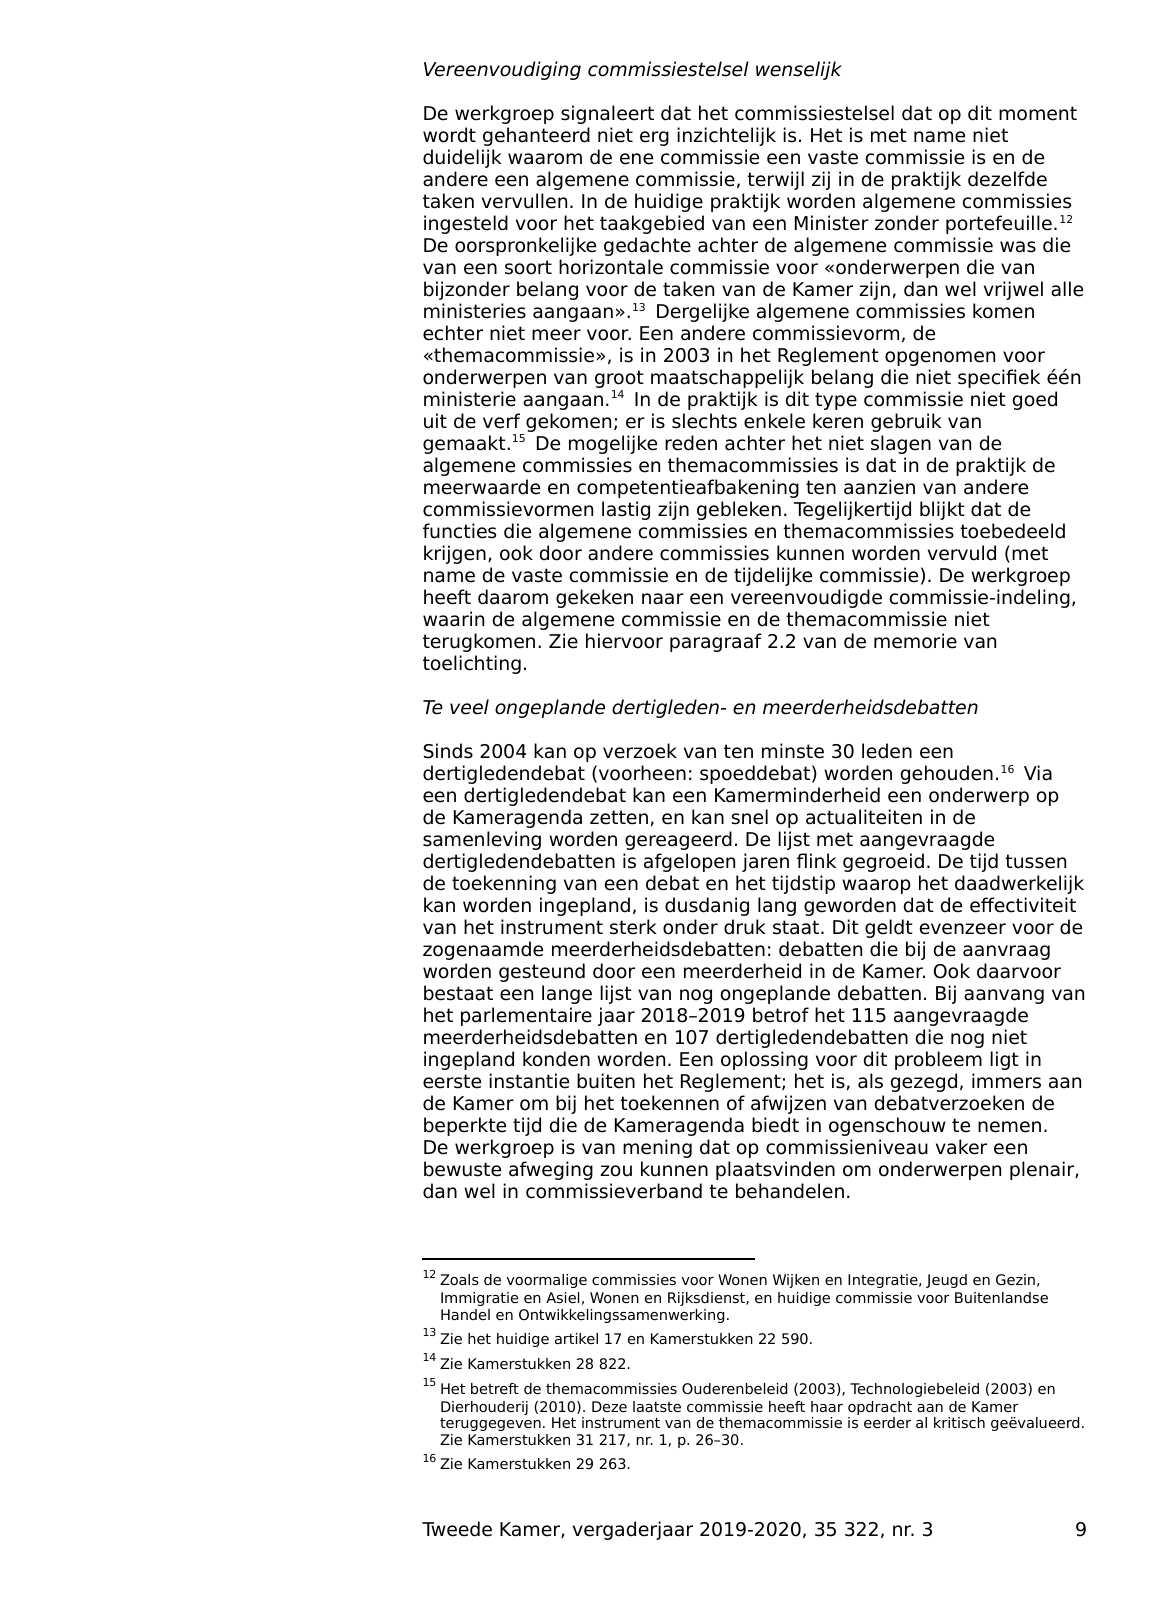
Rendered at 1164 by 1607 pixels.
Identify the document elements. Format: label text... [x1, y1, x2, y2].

text Het betreft de themacommissies Ouderenbeleid (2003), Technologiebeleid (2003) en Dierhouderij (2010). Deze laatste commissie heeft haar opdracht aan de Kamer teruggegeven. Het instrument van de themacommissie is eerder al kritisch geëvalueerd. Zie Kamerstukken 31 217, nr. 1, p. 26–30. [422, 1377, 1087, 1449]
text Zoals de voormalige commissies voor Wonen Wijken en Integratie, Jeugd en Gezin, Immigratie en Asiel, Wonen en Rijksdienst, en huidige commissie voor Buitenlandse Handel en Ontwikkelingssamenwerking. [422, 1268, 1087, 1324]
text Zie het huidige artikel 17 en Kamerstukken 22 590. [422, 1327, 1087, 1349]
text Sinds 2004 kan op verzoek van ten minste 30 leden een dertigledendebat (voorheen: spoeddebat) worden gehouden. Via een dertigledendebat kan een Kamerminderheid een onderwerp op de Kameragenda zetten, en kan snel op actualiteiten in de samenleving worden gereageerd. De lijst met aangevraagde dertigledendebatten is afgelopen jaren flink gegroeid. De tijd tussen de toekenning van een debat en het tijdstip waarop het daadwerkelijk kan worden ingepland, is dusdanig lang geworden dat de effectiviteit van het instrument sterk onder druk staat. Dit geldt evenzeer voor de zogenaamde meerderheidsdebatten: debatten die bij de aanvraag worden gesteund door een meerderheid in de Kamer. Ook daarvoor bestaat een lange lijst van nog ongeplande debatten. Bij aanvang van het parlementaire jaar 2018–2019 betrof het 115 aangevraagde meerderheidsdebatten en 107 dertigledendebatten die nog niet ingepland konden worden. Een oplossing voor dit probleem ligt in eerste instantie buiten het Reglement; het is, als gezegd, immers aan de Kamer om bij het toekennen of afwijzen van debatverzoeken de beperkte tijd die de Kameragenda biedt in ogenschouw te nemen. [422, 741, 1087, 1137]
subtitle Vereenvoudiging commissiestelsel wenselijk [422, 59, 1087, 81]
text Zie Kamerstukken 28 822. [422, 1352, 1087, 1374]
text De werkgroep is van mening dat op commissieniveau vaker een bewuste afweging zou kunnen plaatsvinden om onderwerpen plenair, dan wel in commissieverband te behandelen. [422, 1137, 1087, 1203]
text Zie Kamerstukken 29 263. [422, 1452, 1087, 1474]
subtitle Te veel ongeplande dertigleden- en meerderheidsdebatten [422, 697, 1087, 719]
text De werkgroep signaleert dat het commissiestelsel dat op dit moment wordt gehanteerd niet erg inzichtelijk is. Het is met name niet duidelijk waarom de ene commissie een vaste commissie is en de andere een algemene commissie, terwijl zij in de praktijk dezelfde taken vervullen. In de huidige praktijk worden algemene commissies ingesteld voor het taakgebied van een Minister zonder portefeuille. De oorspronkelijke gedachte achter de algemene commissie was die van een soort horizontale commissie voor «onderwerpen die van bijzonder belang voor de taken van de Kamer zijn, dan wel vrijwel alle ministeries aangaan». Dergelijke algemene commissies komen echter niet meer voor. Een andere commissievorm, de «themacommissie», is in 2003 in het Reglement opgenomen voor onderwerpen van groot maatschappelijk belang die niet specifiek één ministerie aangaan. In de praktijk is dit type commissie niet goed uit de verf gekomen; er is slechts enkele keren gebruik van gemaakt. De mogelijke reden achter het niet slagen van de algemene commissies en themacommissies is dat in de praktijk de meerwaarde en competentieafbakening ten aanzien van andere commissievormen lastig zijn gebleken. Tegelijkertijd blijkt dat de functies die algemene commissies en themacommissies toebedeeld krijgen, ook door andere commissies kunnen worden vervuld (met name de vaste commissie en de tijdelijke commissie). De werkgroep heeft daarom gekeken naar een vereenvoudigde commissie-indeling, waarin de algemene commissie en de themacommissie niet terugkomen. Zie hiervoor paragraaf 2.2 van de memorie van toelichting. [422, 103, 1087, 675]
